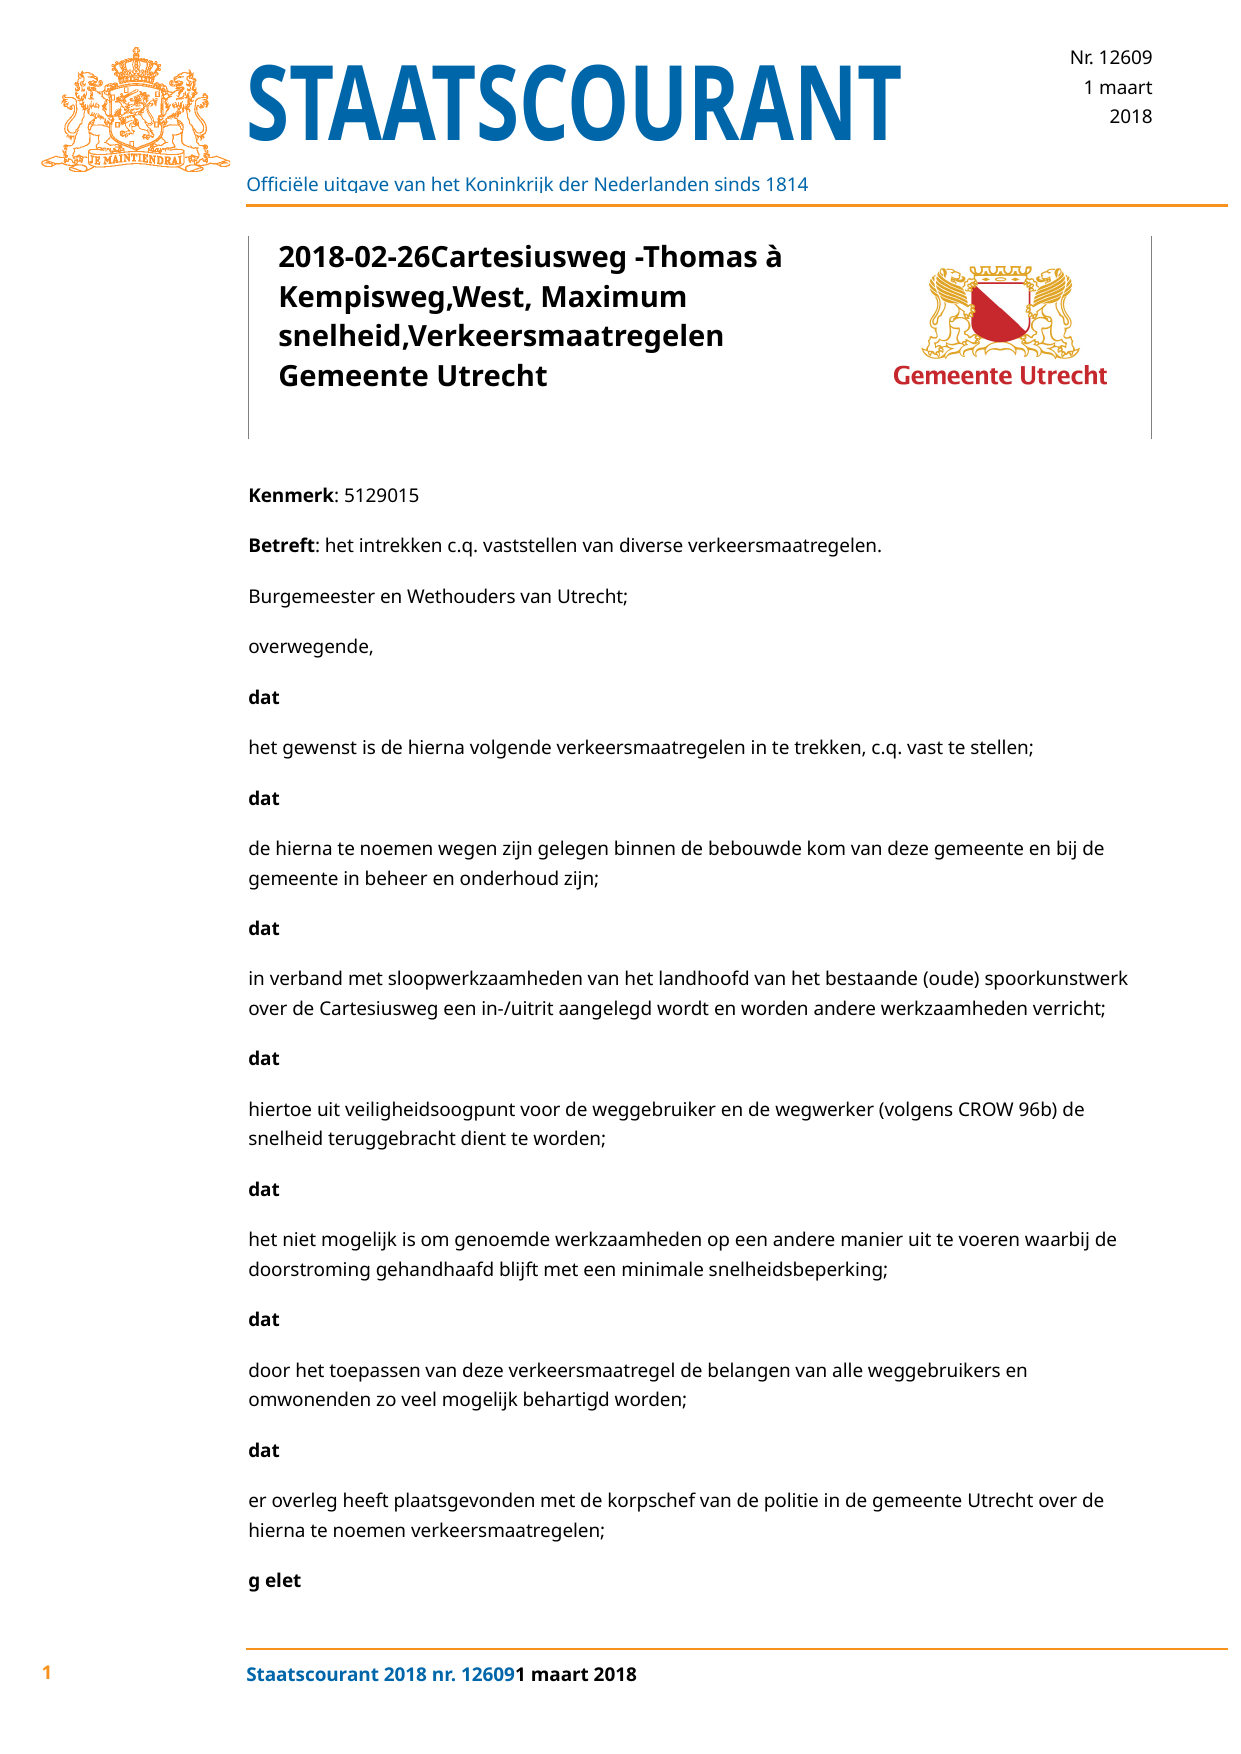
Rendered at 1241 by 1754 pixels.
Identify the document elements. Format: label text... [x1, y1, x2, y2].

text dat [248, 684, 1152, 710]
table_header [850, 236, 882, 413]
picture [882, 236, 1119, 414]
table_header [1119, 236, 1151, 413]
text de hierna te noemen wegen zijn gelegen binnen de bebouwde kom van deze gemeente en bij de gemeente in beheer en onderhoud zijn; [248, 835, 1152, 891]
text in verband met sloopwerkzaamheden van het landhoofd van het bestaande (oude) spoorkunstwerk over de Cartesiusweg een in-/uitrit aangelegd wordt en worden andere werkzaamheden verricht; [248, 966, 1152, 1021]
text Burgemeester en Wethouders van Utrecht; [248, 583, 1152, 609]
text er overleg heeft plaatsgevonden met de korpschef van de politie in de gemeente Utrecht over de hierna te noemen verkeersmaatregelen; [248, 1487, 1152, 1543]
text het gewenst is de hierna volgende verkeersmaatregelen in te trekken, c.q. vast te stellen; [248, 734, 1152, 760]
text overwegende, [248, 633, 1152, 659]
picture [41, 47, 231, 172]
text hiertoe uit veiligheidsoogpunt voor de weggebruiker en de wegwerker (volgens CROW 96b) de snelheid teruggebracht dient te worden; [248, 1096, 1152, 1151]
text dat [248, 1437, 1152, 1463]
text dat [248, 915, 1152, 941]
table_header 2018-02-26Cartesiusweg -Thomas à Kempisweg,West, Maximum snelheid,Verkeersmaatregelen Gemeente Utrecht [249, 236, 850, 439]
table_header [850, 414, 1151, 439]
text door het toepassen van deze verkeersmaatregel de belangen van alle weggebruikers en omwonenden zo veel mogelijk behartigd worden; [248, 1357, 1152, 1412]
text dat [248, 1176, 1152, 1202]
text dat [248, 1046, 1152, 1071]
text het niet mogelijk is om genoemde werkzaamheden op een andere manier uit te voeren waarbij de doorstroming gehandhaafd blijft met een minimale snelheidsbeperking; [248, 1226, 1152, 1282]
text dat [248, 1306, 1152, 1332]
text g elet [248, 1567, 1152, 1593]
text Kenmerk: 5129015 [248, 482, 1152, 508]
text Betreft: het intrekken c.q. vaststellen van diverse verkeersmaatregelen. [248, 533, 1152, 558]
text dat [248, 785, 1152, 811]
